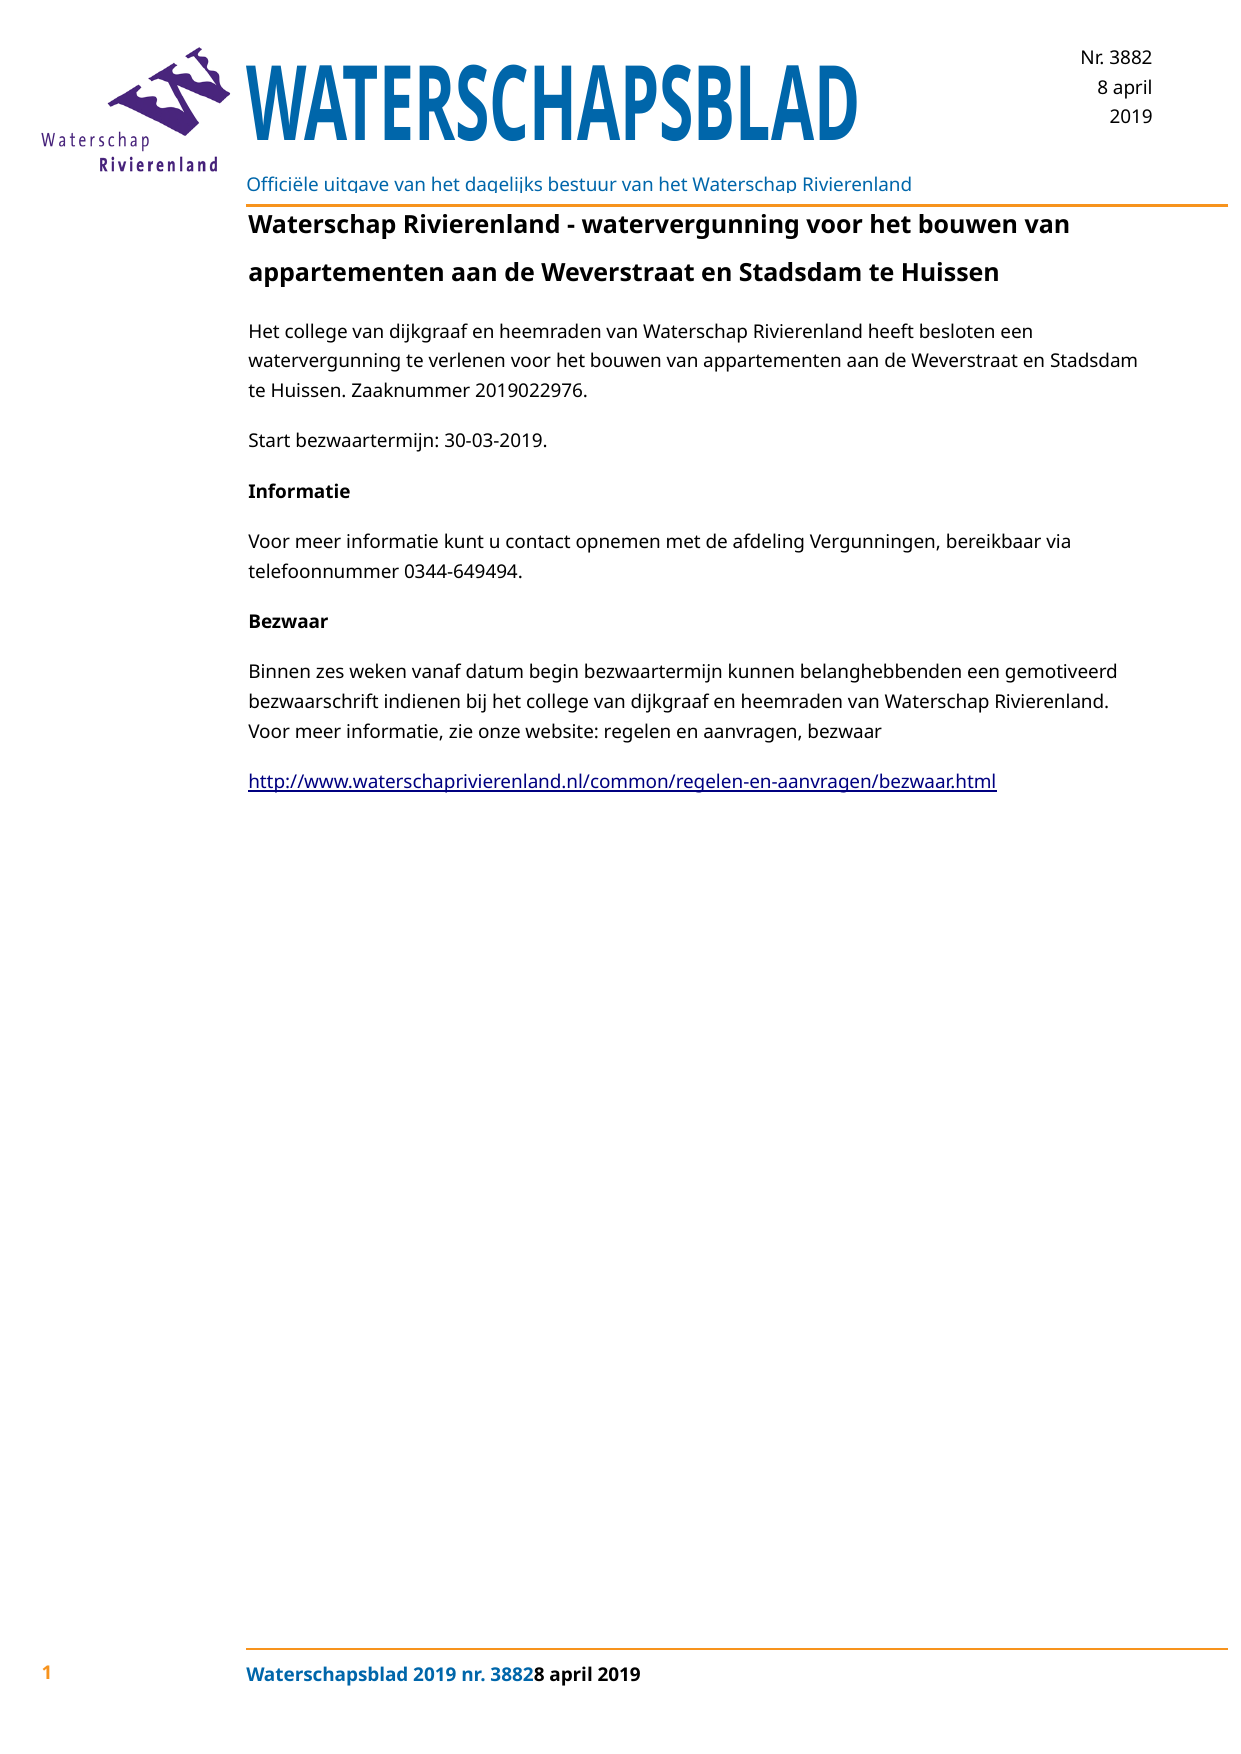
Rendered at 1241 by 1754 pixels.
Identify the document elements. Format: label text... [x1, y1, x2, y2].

text Het college van dijkgraaf en heemraden van Waterschap Rivierenland heeft besloten een watervergunning te verlenen voor het bouwen van appartementen aan de Weverstraat en Stadsdam te Huissen. Zaaknummer 2019022976. [248, 318, 1152, 403]
text Bezwaar [248, 608, 1152, 634]
text Waterschap Rivierenland - watervergunning voor het bouwen van appartementen aan de Weverstraat en Stadsdam te Huissen [248, 207, 1152, 288]
picture [41, 47, 231, 172]
text Voor meer informatie kunt u contact opnemen met de afdeling Vergunningen, bereikbaar via telefoonnummer 0344-649494. [248, 528, 1152, 584]
text Informatie [248, 478, 1152, 504]
text http://www.waterschaprivierenland.nl/common/regelen-en-aanvragen/bezwaar.html [248, 768, 1152, 794]
text Binnen zes weken vanaf datum begin bezwaartermijn kunnen belanghebbenden een gemotiveerd bezwaarschrift indienen bij het college van dijkgraaf en heemraden van Waterschap Rivierenland. Voor meer informatie, zie onze website: regelen en aanvragen, bezwaar [248, 659, 1152, 744]
text Start bezwaartermijn: 30-03-2019. [248, 427, 1152, 453]
